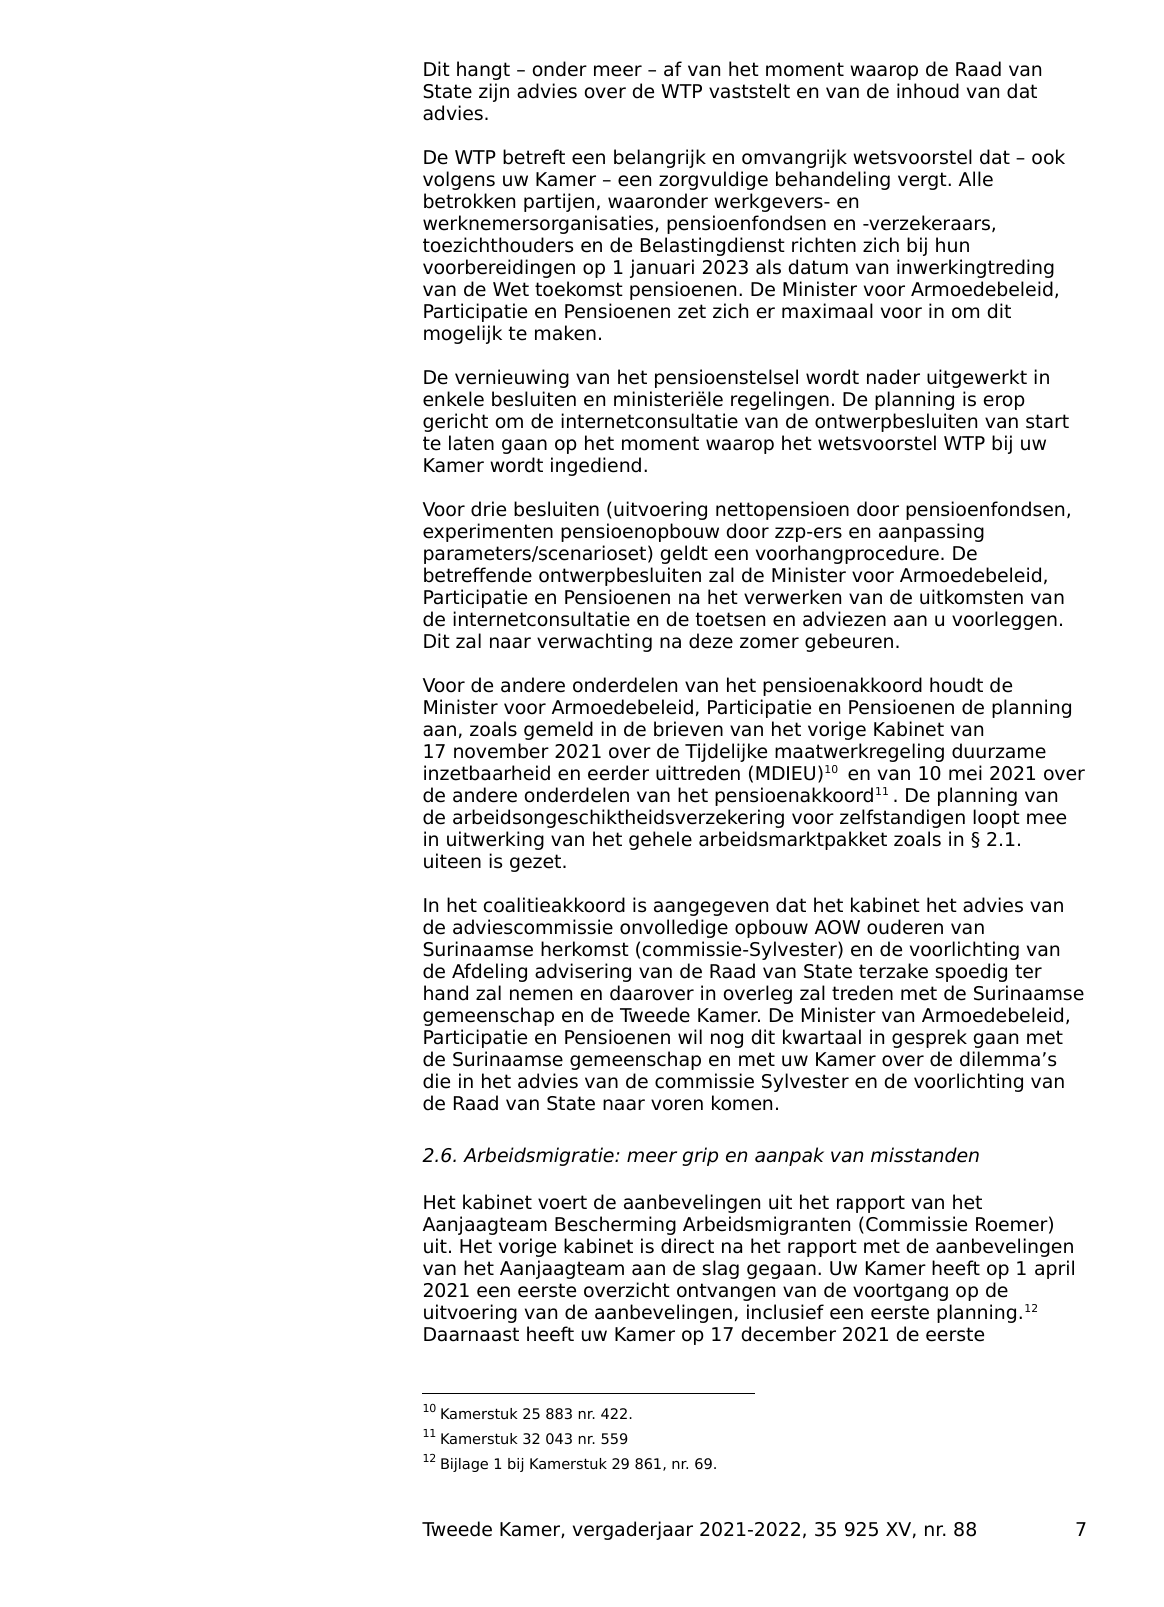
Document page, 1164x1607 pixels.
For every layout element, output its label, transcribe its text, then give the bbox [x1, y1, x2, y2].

text Kamerstuk 32 043 nr. 559 [422, 1427, 1087, 1449]
text Dit hangt – onder meer – af van het moment waarop de Raad van State zijn advies over de WTP vaststelt en van de inhoud van dat advies. [422, 59, 1087, 125]
text De vernieuwing van het pensioenstelsel wordt nader uitgewerkt in enkele besluiten en ministeriële regelingen. De planning is erop gericht om de internetconsultatie van de ontwerpbesluiten van start te laten gaan op het moment waarop het wetsvoorstel WTP bij uw Kamer wordt ingediend. [422, 367, 1087, 477]
text De WTP betreft een belangrijk en omvangrijk wetsvoorstel dat – ook volgens uw Kamer – een zorgvuldige behandeling vergt. Alle betrokken partijen, waaronder werkgevers- en werknemersorganisaties, pensioenfondsen en -verzekeraars, toezichthouders en de Belastingdienst richten zich bij hun voorbereidingen op 1 januari 2023 als datum van inwerkingtreding van de Wet toekomst pensioenen. De Minister voor Armoedebeleid, Participatie en Pensioenen zet zich er maximaal voor in om dit mogelijk te maken. [422, 147, 1087, 345]
text In het coalitieakkoord is aangegeven dat het kabinet het advies van de adviescommissie onvolledige opbouw AOW ouderen van Surinaamse herkomst (commissie-Sylvester) en de voorlichting van de Afdeling advisering van de Raad van State terzake spoedig ter hand zal nemen en daarover in overleg zal treden met de Surinaamse gemeenschap en de Tweede Kamer. De Minister van Armoedebeleid, Participatie en Pensioenen wil nog dit kwartaal in gesprek gaan met de Surinaamse gemeenschap en met uw Kamer over de dilemma’s die in het advies van de commissie Sylvester en de voorlichting van de Raad van State naar voren komen. [422, 895, 1087, 1115]
text Bijlage 1 bij Kamerstuk 29 861, nr. 69. [422, 1452, 1087, 1474]
text Kamerstuk 25 883 nr. 422. [422, 1402, 1087, 1424]
text Voor drie besluiten (uitvoering nettopensioen door pensioenfondsen, experimenten pensioenopbouw door zzp-ers en aanpassing parameters/scenarioset) geldt een voorhangprocedure. De betreffende ontwerpbesluiten zal de Minister voor Armoedebeleid, Participatie en Pensioenen na het verwerken van de uitkomsten van de internetconsultatie en de toetsen en adviezen aan u voorleggen. Dit zal naar verwachting na deze zomer gebeuren. [422, 499, 1087, 653]
subtitle 2.6. Arbeidsmigratie: meer grip en aanpak van misstanden [422, 1145, 1087, 1167]
text Het kabinet voert de aanbevelingen uit het rapport van het Aanjaagteam Bescherming Arbeidsmigranten (Commissie Roemer) uit. Het vorige kabinet is direct na het rapport met de aanbevelingen van het Aanjaagteam aan de slag gegaan. Uw Kamer heeft op 1 april 2021 een eerste overzicht ontvangen van de voortgang op de uitvoering van de aanbevelingen, inclusief een eerste planning. Daarnaast heeft uw Kamer op 17 december 2021 de eerste [422, 1192, 1087, 1346]
text Voor de andere onderdelen van het pensioenakkoord houdt de Minister voor Armoedebeleid, Participatie en Pensioenen de planning aan, zoals gemeld in de brieven van het vorige Kabinet van 17 november 2021 over de Tijdelijke maatwerkregeling duurzame inzetbaarheid en eerder uittreden (MDIEU) en van 10 mei 2021 over de andere onderdelen van het pensioenakkoord. De planning van de arbeidsongeschiktheidsverzekering voor zelfstandigen loopt mee in uitwerking van het gehele arbeidsmarktpakket zoals in § 2.1. uiteen is gezet. [422, 675, 1087, 873]
